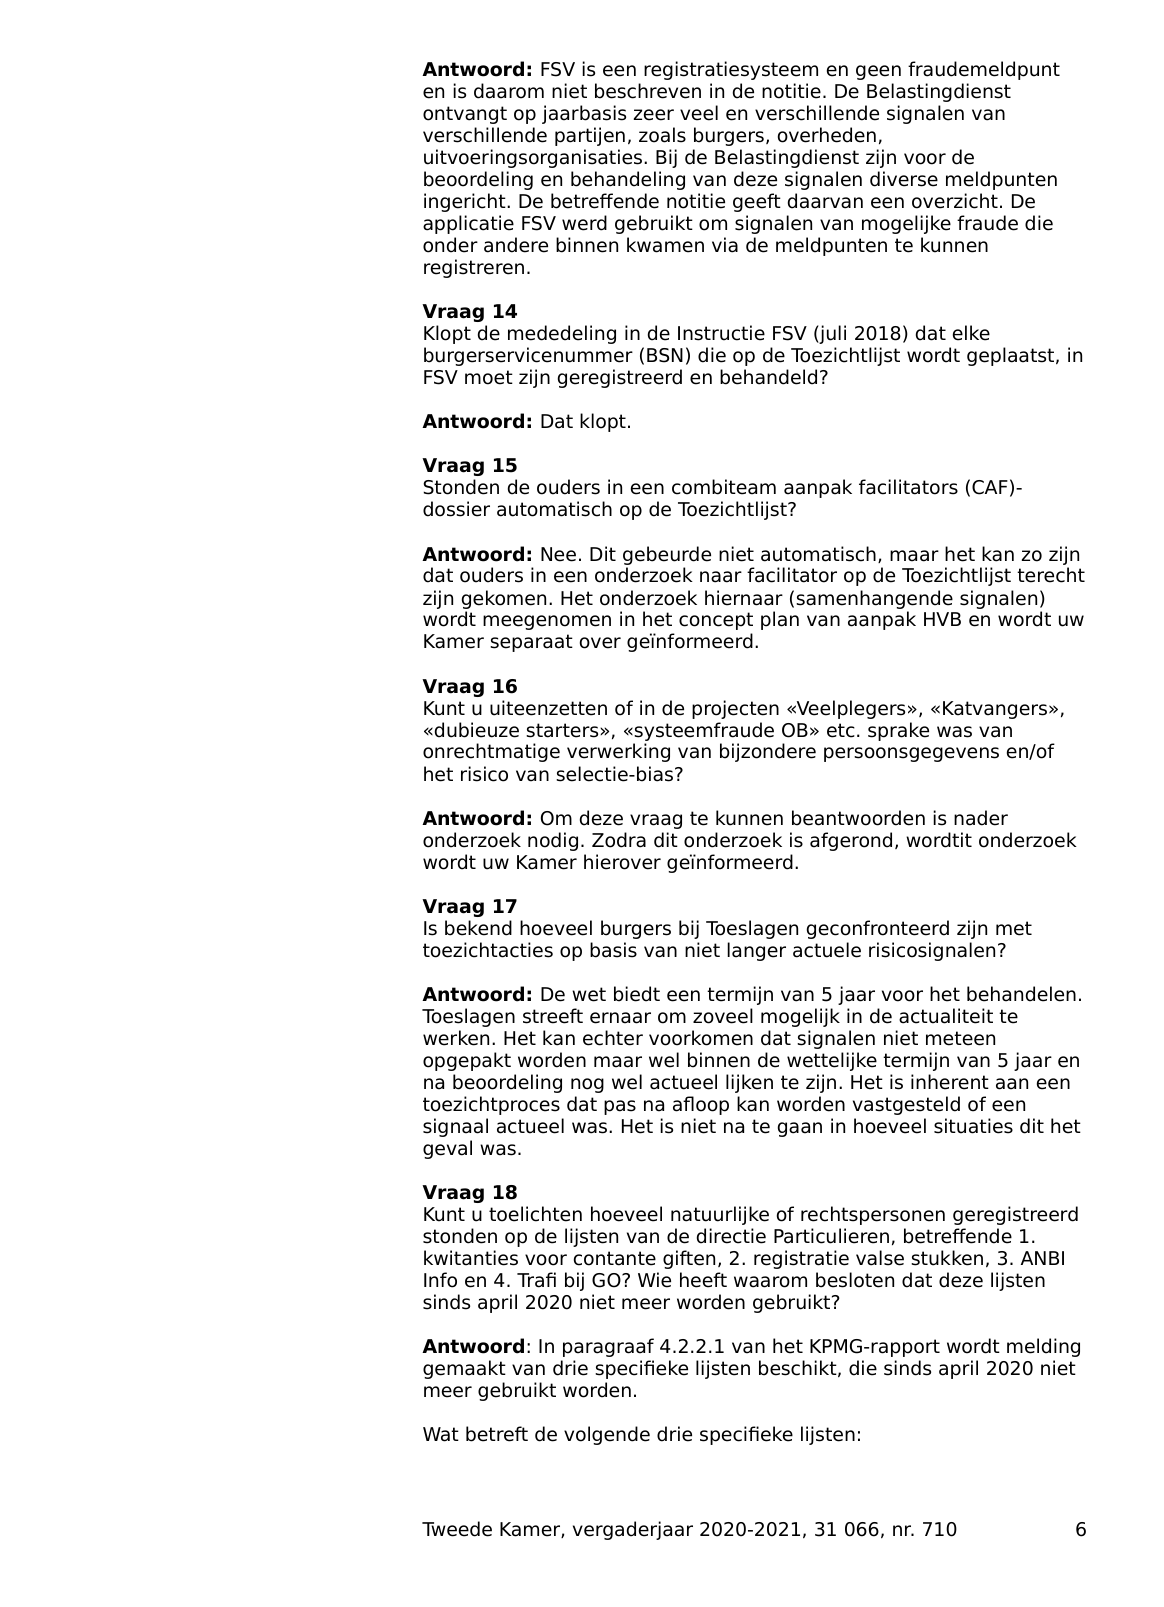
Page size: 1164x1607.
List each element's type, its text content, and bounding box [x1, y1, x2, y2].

text Is bekend hoeveel burgers bij Toeslagen geconfronteerd zijn met toezichtacties op basis van niet langer actuele risicosignalen? [422, 918, 1087, 962]
text Antwoord: Dat klopt. [422, 411, 1087, 433]
text Kunt u toelichten hoeveel natuurlijke of rechtspersonen geregistreerd stonden op de lijsten van de directie Particulieren, betreffende 1. kwitanties voor contante giften, 2. registratie valse stukken, 3. ANBI Info en 4. Trafi bij GO? Wie heeft waarom besloten dat deze lijsten sinds april 2020 niet meer worden gebruikt? [422, 1204, 1087, 1314]
text Kunt u uiteenzetten of in de projecten «Veelplegers», «Katvangers», «dubieuze starters», «systeemfraude OB» etc. sprake was van onrechtmatige verwerking van bijzondere persoonsgegevens en/of het risico van selectie-bias? [422, 697, 1087, 785]
text Antwoord: In paragraaf 4.2.2.1 van het KPMG-rapport wordt melding gemaakt van drie specifieke lijsten beschikt, die sinds april 2020 niet meer gebruikt worden. [422, 1336, 1087, 1402]
text Vraag 15 [422, 455, 1087, 477]
text Vraag 17 [422, 896, 1087, 918]
text Antwoord: FSV is een registratiesysteem en geen fraudemeldpunt en is daarom niet beschreven in de notitie. De Belastingdienst ontvangt op jaarbasis zeer veel en verschillende signalen van verschillende partijen, zoals burgers, overheden, uitvoeringsorganisaties. Bij de Belastingdienst zijn voor de beoordeling en behandeling van deze signalen diverse meldpunten ingericht. De betreffende notitie geeft daarvan een overzicht. De applicatie FSV werd gebruikt om signalen van mogelijke fraude die onder andere binnen kwamen via de meldpunten te kunnen registreren. [422, 59, 1087, 279]
text Antwoord: De wet biedt een termijn van 5 jaar voor het behandelen. Toeslagen streeft ernaar om zoveel mogelijk in de actualiteit te werken. Het kan echter voorkomen dat signalen niet meteen opgepakt worden maar wel binnen de wettelijke termijn van 5 jaar en na beoordeling nog wel actueel lijken te zijn. Het is inherent aan een toezichtproces dat pas na afloop kan worden vastgesteld of een signaal actueel was. Het is niet na te gaan in hoeveel situaties dit het geval was. [422, 984, 1087, 1160]
text Vraag 16 [422, 676, 1087, 697]
text Vraag 14 [422, 301, 1087, 323]
text Stonden de ouders in een combiteam aanpak facilitators (CAF)-dossier automatisch op de Toezichtlijst? [422, 477, 1087, 521]
text Antwoord: Nee. Dit gebeurde niet automatisch, maar het kan zo zijn dat ouders in een onderzoek naar facilitator op de Toezichtlijst terecht zijn gekomen. Het onderzoek hiernaar (samenhangende signalen) wordt meegenomen in het concept plan van aanpak HVB en wordt uw Kamer separaat over geïnformeerd. [422, 543, 1087, 653]
text Antwoord: Om deze vraag te kunnen beantwoorden is nader onderzoek nodig. Zodra dit onderzoek is afgerond, wordtit onderzoek wordt uw Kamer hierover geïnformeerd. [422, 808, 1087, 873]
text Wat betreft de volgende drie specifieke lijsten: [422, 1424, 1087, 1446]
text Vraag 18 [422, 1182, 1087, 1204]
text Klopt de mededeling in de Instructie FSV (juli 2018) dat elke burgerservicenummer (BSN) die op de Toezichtlijst wordt geplaatst, in FSV moet zijn geregistreerd en behandeld? [422, 323, 1087, 389]
